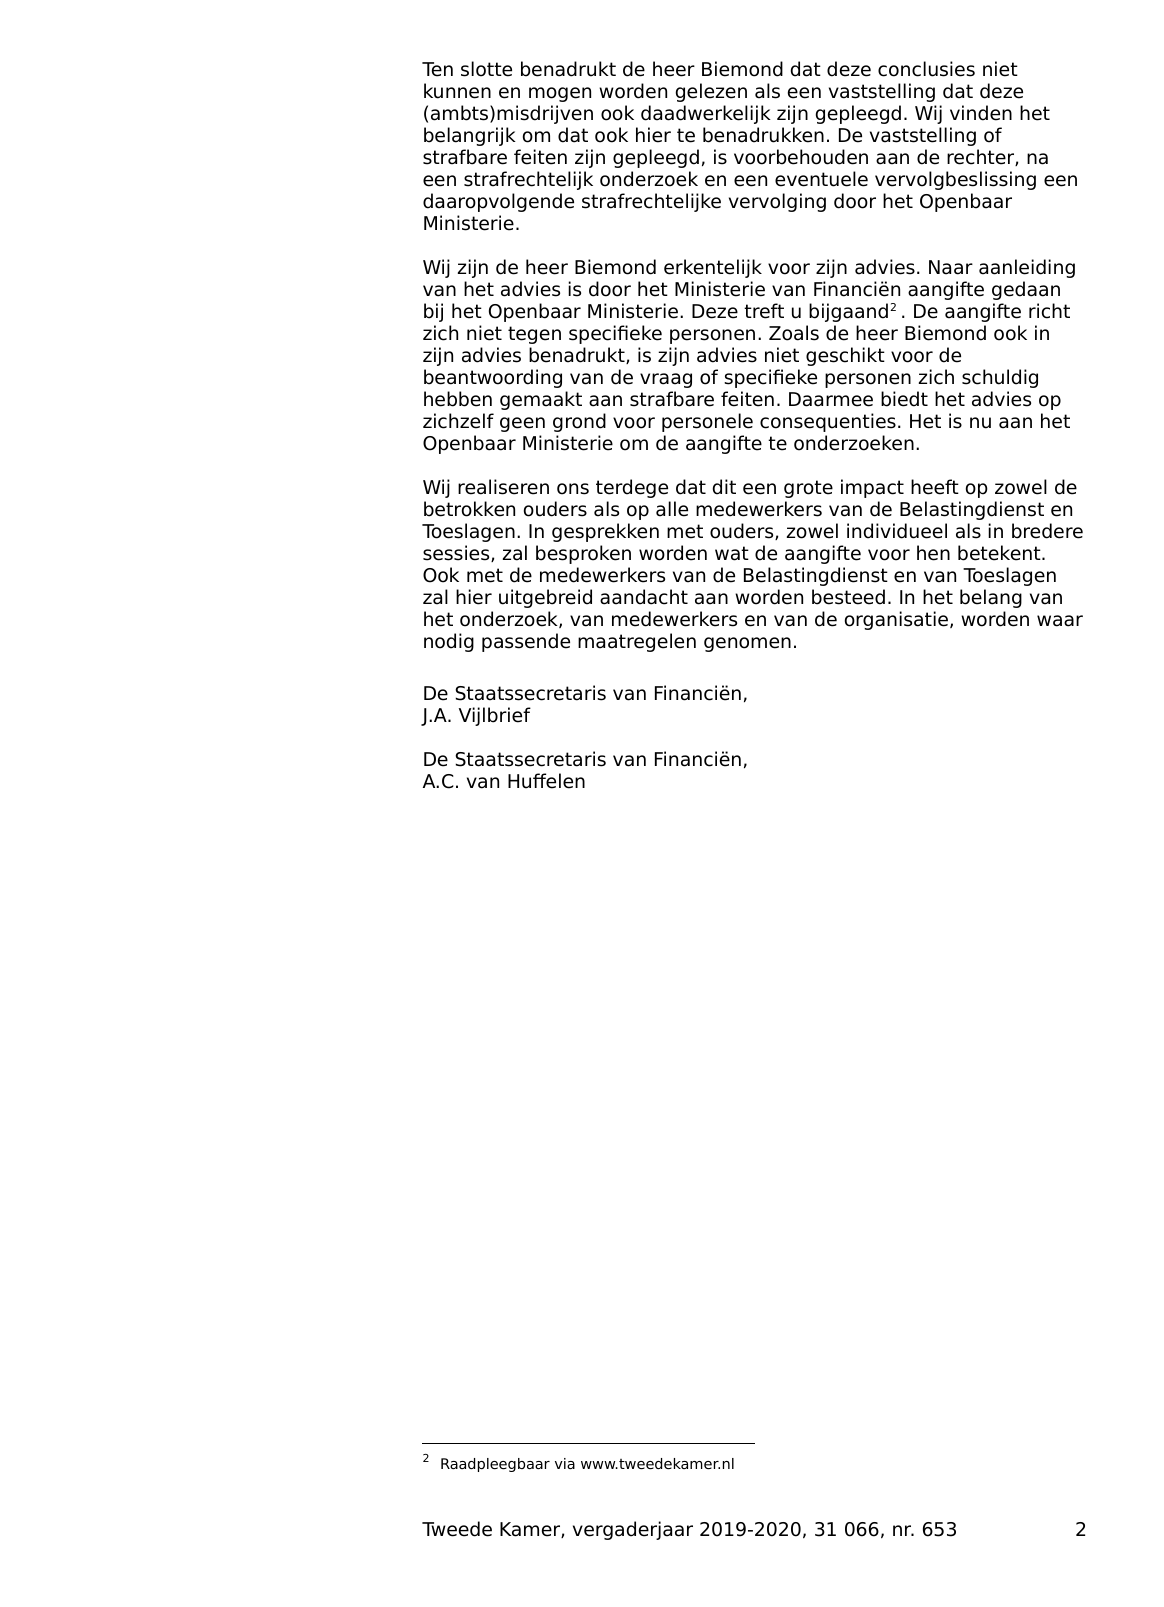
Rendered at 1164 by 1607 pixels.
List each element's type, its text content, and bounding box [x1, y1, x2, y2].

text Ten slotte benadrukt de heer Biemond dat deze conclusies niet kunnen en mogen worden gelezen als een vaststelling dat deze (ambts)misdrijven ook daadwerkelijk zijn gepleegd. Wij vinden het belangrijk om dat ook hier te benadrukken. De vaststelling of strafbare feiten zijn gepleegd, is voorbehouden aan de rechter, na een strafrechtelijk onderzoek en een eventuele vervolgbeslissing een daaropvolgende strafrechtelijke vervolging door het Openbaar Ministerie. [422, 59, 1087, 235]
text Raadpleegbaar via www.tweedekamer.nl [422, 1452, 1087, 1474]
text De Staatssecretaris van Financiën, A.C. van Huffelen [422, 749, 1087, 793]
text Wij realiseren ons terdege dat dit een grote impact heeft op zowel de betrokken ouders als op alle medewerkers van de Belastingdienst en Toeslagen. In gesprekken met ouders, zowel individueel als in bredere sessies, zal besproken worden wat de aangifte voor hen betekent. Ook met de medewerkers van de Belastingdienst en van Toeslagen zal hier uitgebreid aandacht aan worden besteed. In het belang van het onderzoek, van medewerkers en van de organisatie, worden waar nodig passende maatregelen genomen. [422, 477, 1087, 653]
text De Staatssecretaris van Financiën, J.A. Vijlbrief [422, 683, 1087, 727]
text Wij zijn de heer Biemond erkentelijk voor zijn advies. Naar aanleiding van het advies is door het Ministerie van Financiën aangifte gedaan bij het Openbaar Ministerie. Deze treft u bijgaand. De aangifte richt zich niet tegen specifieke personen. Zoals de heer Biemond ook in zijn advies benadrukt, is zijn advies niet geschikt voor de beantwoording van de vraag of specifieke personen zich schuldig hebben gemaakt aan strafbare feiten. Daarmee biedt het advies op zichzelf geen grond voor personele consequenties. Het is nu aan het Openbaar Ministerie om de aangifte te onderzoeken. [422, 257, 1087, 455]
